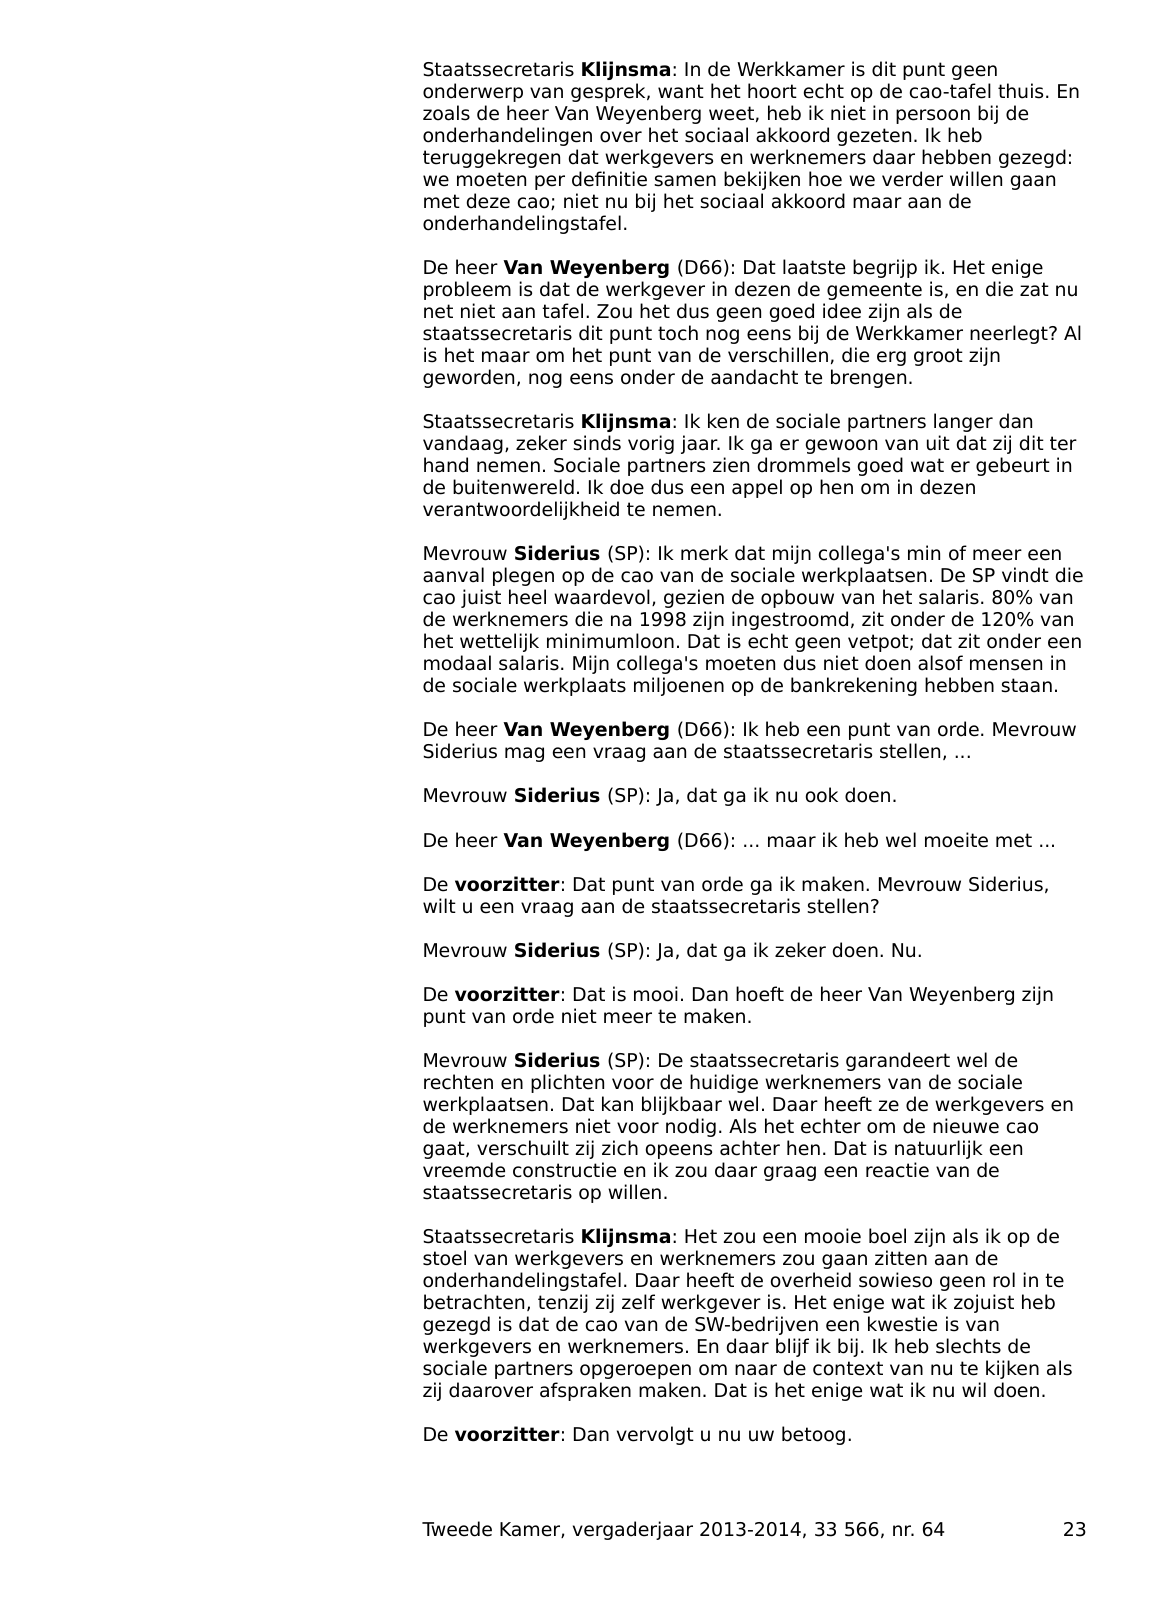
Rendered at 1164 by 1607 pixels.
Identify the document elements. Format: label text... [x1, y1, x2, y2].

text Staatssecretaris Klijnsma: In de Werkkamer is dit punt geen onderwerp van gesprek, want het hoort echt op de cao-tafel thuis. En zoals de heer Van Weyenberg weet, heb ik niet in persoon bij de onderhandelingen over het sociaal akkoord gezeten. Ik heb teruggekregen dat werkgevers en werknemers daar hebben gezegd: we moeten per definitie samen bekijken hoe we verder willen gaan met deze cao; niet nu bij het sociaal akkoord maar aan de onderhandelingstafel. [422, 59, 1087, 235]
text Mevrouw Siderius (SP): De staatssecretaris garandeert wel de rechten en plichten voor de huidige werknemers van de sociale werkplaatsen. Dat kan blijkbaar wel. Daar heeft ze de werkgevers en de werknemers niet voor nodig. Als het echter om de nieuwe cao gaat, verschuilt zij zich opeens achter hen. Dat is natuurlijk een vreemde constructie en ik zou daar graag een reactie van de staatssecretaris op willen. [422, 1050, 1087, 1204]
text De voorzitter: Dan vervolgt u nu uw betoog. [422, 1424, 1087, 1446]
text Staatssecretaris Klijnsma: Het zou een mooie boel zijn als ik op de stoel van werkgevers en werknemers zou gaan zitten aan de onderhandelingstafel. Daar heeft de overheid sowieso geen rol in te betrachten, tenzij zij zelf werkgever is. Het enige wat ik zojuist heb gezegd is dat de cao van de SW-bedrijven een kwestie is van werkgevers en werknemers. En daar blijf ik bij. Ik heb slechts de sociale partners opgeroepen om naar de context van nu te kijken als zij daarover afspraken maken. Dat is het enige wat ik nu wil doen. [422, 1226, 1087, 1402]
text De heer Van Weyenberg (D66): Ik heb een punt van orde. Mevrouw Siderius mag een vraag aan de staatssecretaris stellen, ... [422, 719, 1087, 763]
text De heer Van Weyenberg (D66): ... maar ik heb wel moeite met ... [422, 829, 1087, 852]
text De voorzitter: Dat punt van orde ga ik maken. Mevrouw Siderius, wilt u een vraag aan de staatssecretaris stellen? [422, 874, 1087, 918]
text Mevrouw Siderius (SP): Ik merk dat mijn collega's min of meer een aanval plegen op de cao van de sociale werkplaatsen. De SP vindt die cao juist heel waardevol, gezien de opbouw van het salaris. 80% van de werknemers die na 1998 zijn ingestroomd, zit onder de 120% van het wettelijk minimumloon. Dat is echt geen vetpot; dat zit onder een modaal salaris. Mijn collega's moeten dus niet doen alsof mensen in de sociale werkplaats miljoenen op de bankrekening hebben staan. [422, 543, 1087, 697]
text Mevrouw Siderius (SP): Ja, dat ga ik zeker doen. Nu. [422, 940, 1087, 962]
text De voorzitter: Dat is mooi. Dan hoeft de heer Van Weyenberg zijn punt van orde niet meer te maken. [422, 984, 1087, 1028]
text De heer Van Weyenberg (D66): Dat laatste begrijp ik. Het enige probleem is dat de werkgever in dezen de gemeente is, en die zat nu net niet aan tafel. Zou het dus geen goed idee zijn als de staatssecretaris dit punt toch nog eens bij de Werkkamer neerlegt? Al is het maar om het punt van de verschillen, die erg groot zijn geworden, nog eens onder de aandacht te brengen. [422, 257, 1087, 389]
text Mevrouw Siderius (SP): Ja, dat ga ik nu ook doen. [422, 785, 1087, 807]
text Staatssecretaris Klijnsma: Ik ken de sociale partners langer dan vandaag, zeker sinds vorig jaar. Ik ga er gewoon van uit dat zij dit ter hand nemen. Sociale partners zien drommels goed wat er gebeurt in de buitenwereld. Ik doe dus een appel op hen om in dezen verantwoordelijkheid te nemen. [422, 411, 1087, 521]
